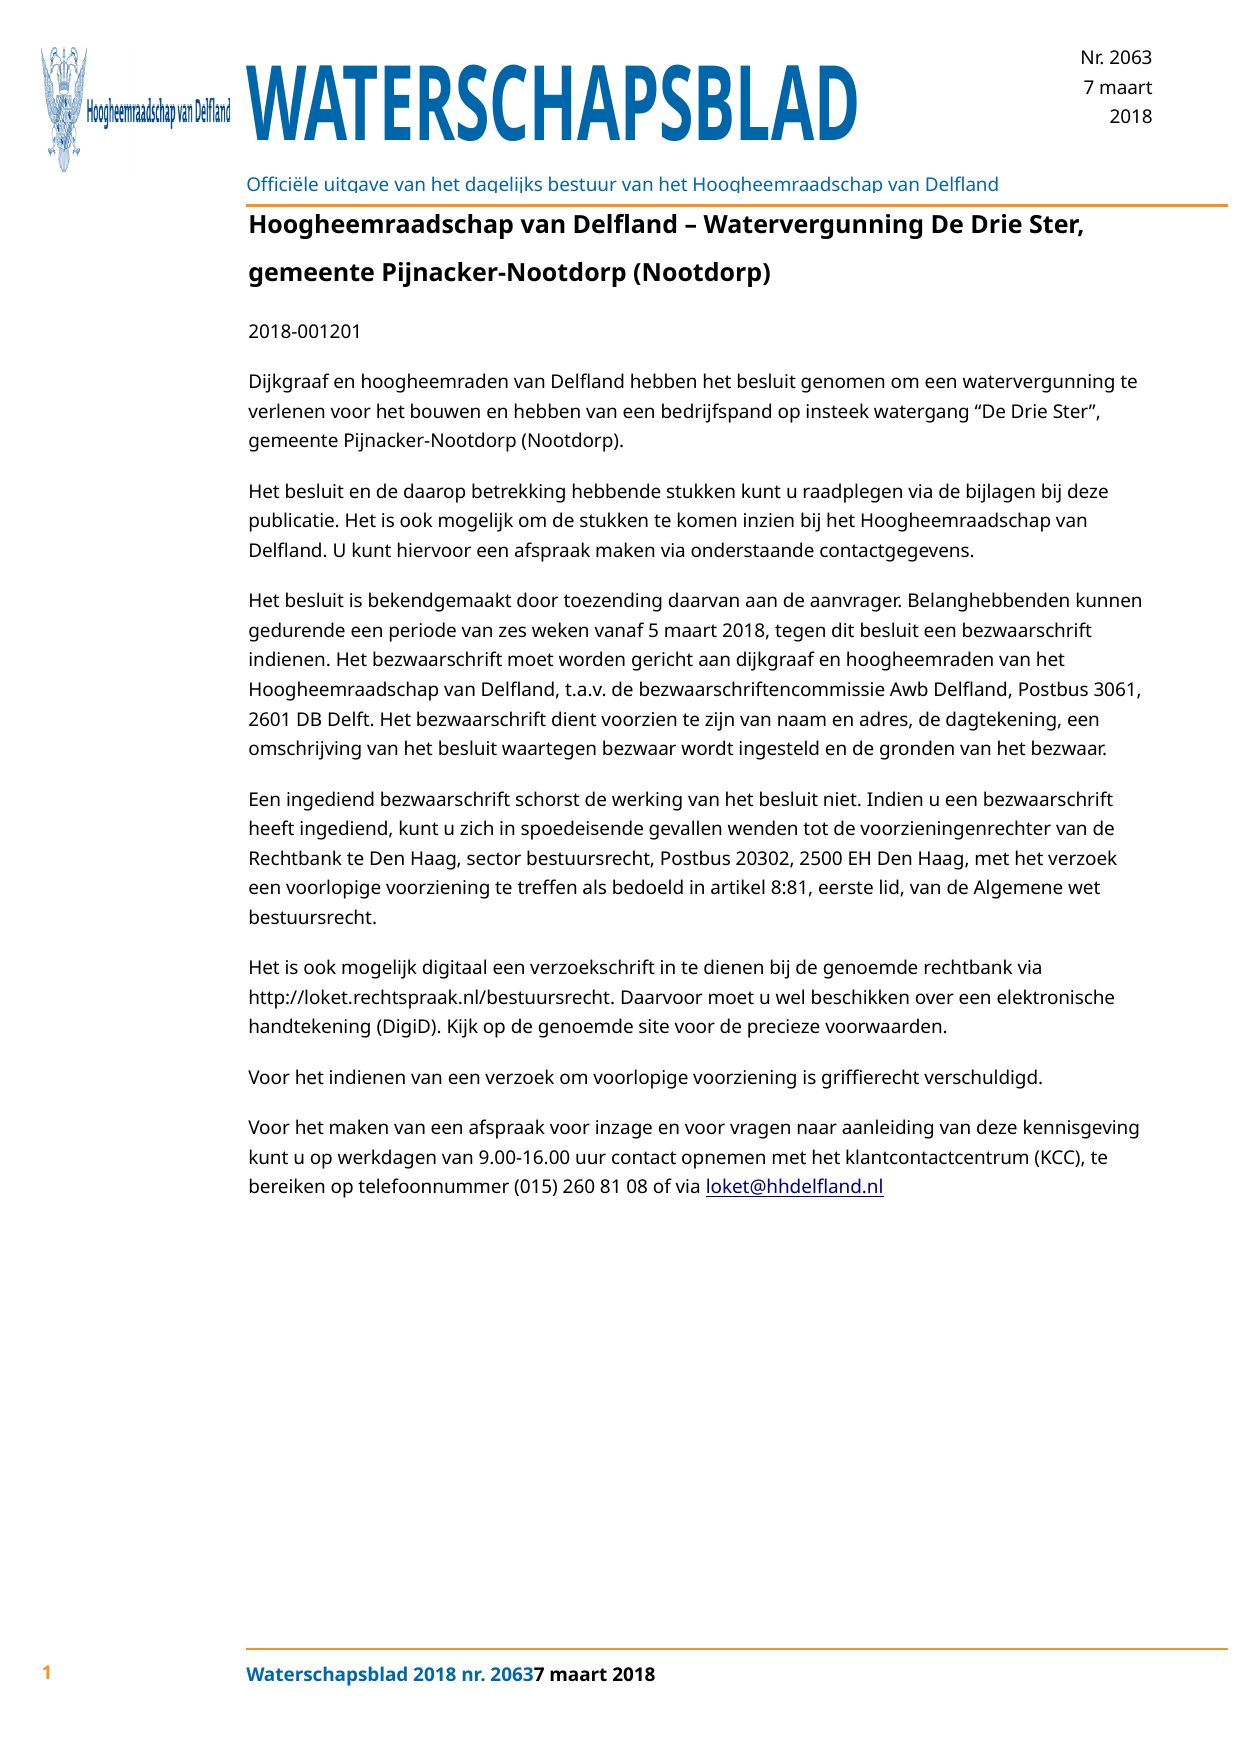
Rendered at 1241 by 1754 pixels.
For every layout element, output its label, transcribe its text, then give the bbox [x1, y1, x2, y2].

text Het besluit is bekendgemaakt door toezending daarvan aan de aanvrager. Belanghebbenden kunnen gedurende een periode van zes weken vanaf 5 maart 2018, tegen dit besluit een bezwaarschrift indienen. Het bezwaarschrift moet worden gericht aan dijkgraaf en hoogheemraden van het Hoogheemraadschap van Delfland, t.a.v. de bezwaarschriftencommissie Awb Delfland, Postbus 3061, 2601 DB Delft. Het bezwaarschrift dient voorzien te zijn van naam en adres, de dagtekening, een omschrijving van het besluit waartegen bezwaar wordt ingesteld en de gronden van het bezwaar. [248, 587, 1152, 761]
text Hoogheemraadschap van Delfland – Watervergunning De Drie Ster, gemeente Pijnacker-Nootdorp (Nootdorp) [248, 207, 1152, 288]
text Het besluit en de daarop betrekking hebbende stukken kunt u raadplegen via de bijlagen bij deze publicatie. Het is ook mogelijk om de stukken te komen inzien bij het Hoogheemraadschap van Delfland. U kunt hiervoor een afspraak maken via onderstaande contactgegevens. [248, 478, 1152, 563]
text Het is ook mogelijk digitaal een verzoekschrift in te dienen bij de genoemde rechtbank via http://loket.rechtspraak.nl/bestuursrecht. Daarvoor moet u wel beschikken over een elektronische handtekening (DigiD). Kijk op de genoemde site voor de precieze voorwaarden. [248, 954, 1152, 1039]
text Voor het indienen van een verzoek om voorlopige voorziening is griffierecht verschuldigd. [248, 1064, 1152, 1090]
text 2018-001201 [248, 318, 1152, 344]
text Voor het maken van een afspraak voor inzage en voor vragen naar aanleiding van deze kennisgeving kunt u op werkdagen van 9.00-16.00 uur contact opnemen met het klantcontactcentrum (KCC), te bereiken op telefoonnummer (015) 260 81 08 of via loket@hhdelfland.nl [248, 1114, 1152, 1199]
text Een ingediend bezwaarschrift schorst de werking van het besluit niet. Indien u een bezwaarschrift heeft ingediend, kunt u zich in spoedeisende gevallen wenden tot de voorzieningenrechter van de Rechtbank te Den Haag, sector bestuursrecht, Postbus 20302, 2500 EH Den Haag, met het verzoek een voorlopige voorziening te treffen als bedoeld in artikel 8:81, eerste lid, van de Algemene wet bestuursrecht. [248, 786, 1152, 930]
text Dijkgraaf en hoogheemraden van Delfland hebben het besluit genomen om een watervergunning te verlenen voor het bouwen en hebben van een bedrijfspand op insteek watergang “De Drie Ster”, gemeente Pijnacker-Nootdorp (Nootdorp). [248, 368, 1152, 453]
picture [41, 47, 231, 172]
